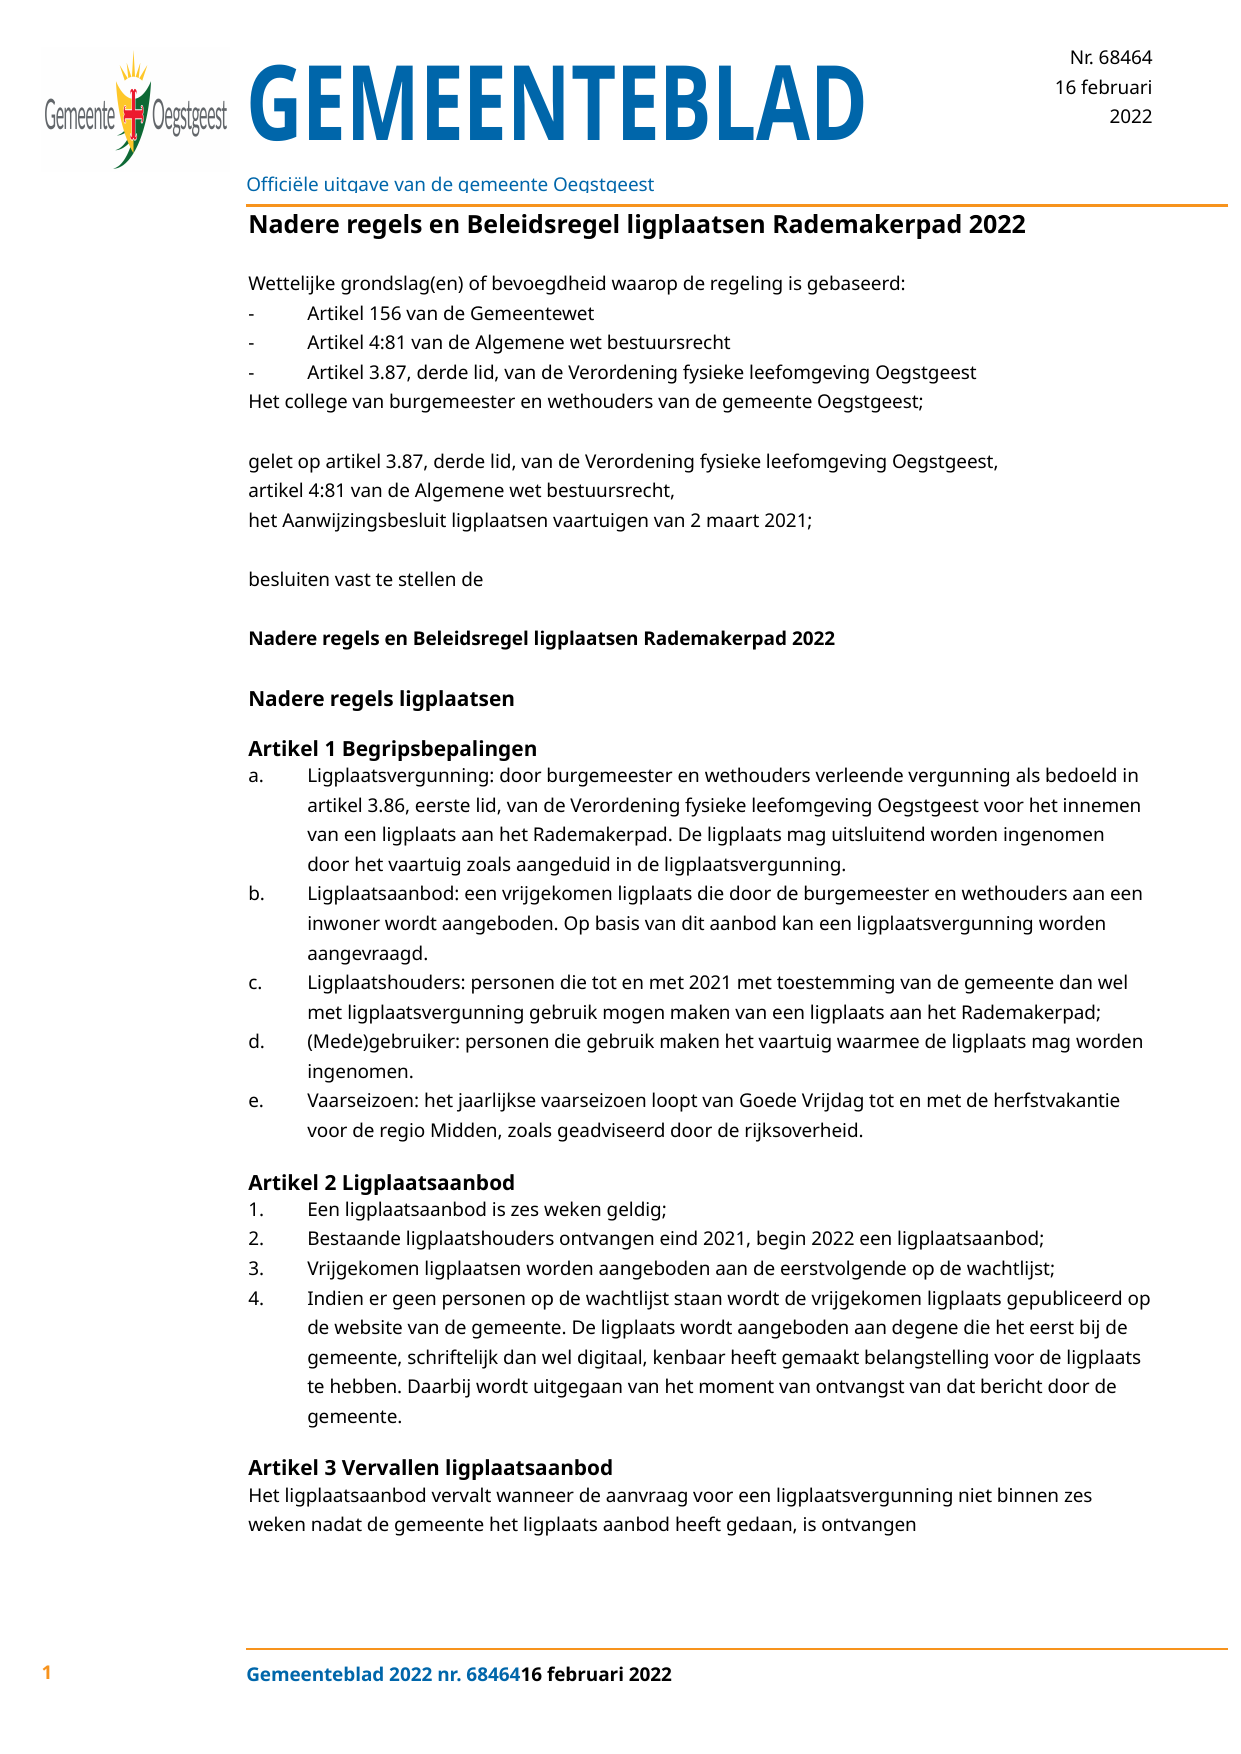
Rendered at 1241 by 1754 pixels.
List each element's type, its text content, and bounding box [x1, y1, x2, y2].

list Artikel 156 van de Gemeentewet [248, 300, 1152, 326]
list Vaarseizoen: het jaarlijkse vaarseizoen loopt van Goede Vrijdag tot en met de herfstvakantie voor de regio Midden, zoals geadviseerd door de rijksoverheid. [248, 1088, 1152, 1143]
text Artikel 3 Vervallen ligplaatsaanbod [248, 1453, 1152, 1482]
list Ligplaatsvergunning: door burgemeester en wethouders verleende vergunning als bedoeld in artikel 3.86, eerste lid, van de Verordening fysieke leefomgeving Oegstgeest voor het innemen van een ligplaats aan het Rademakerpad. De ligplaats mag uitsluitend worden ingenomen door het vaartuig zoals aangeduid in de ligplaatsvergunning. [248, 762, 1152, 877]
text besluiten vast te stellen de [248, 566, 1152, 592]
text gelet op artikel 3.87, derde lid, van de Verordening fysieke leefomgeving Oegstgeest, [248, 448, 1152, 473]
text Artikel 2 Ligplaatsaanbod [248, 1168, 1152, 1196]
list Ligplaatsaanbod: een vrijgekomen ligplaats die door de burgemeester en wethouders aan een inwoner wordt aangeboden. Op basis van dit aanbod kan een ligplaatsvergunning worden aangevraagd. [248, 881, 1152, 965]
text Nadere regels en Beleidsregel ligplaatsen Rademakerpad 2022 [248, 207, 1152, 241]
list Artikel 4:81 van de Algemene wet bestuursrecht [248, 329, 1152, 355]
text Het ligplaatsaanbod vervalt wanneer de aanvraag voor een ligplaatsvergunning niet binnen zes weken nadat de gemeente het ligplaats aanbod heeft gedaan, is ontvangen [248, 1482, 1152, 1537]
list Artikel 3.87, derde lid, van de Verordening fysieke leefomgeving Oegstgeest [248, 359, 1152, 385]
text het Aanwijzingsbesluit ligplaatsen vaartuigen van 2 maart 2021; [248, 507, 1152, 533]
text Nadere regels ligplaatsen [248, 684, 1152, 713]
list (Mede)gebruiker: personen die gebruik maken het vaartuig waarmee de ligplaats mag worden ingenomen. [248, 1028, 1152, 1084]
list Vrijgekomen ligplaatsen worden aangeboden aan de eerstvolgende op de wachtlijst; [248, 1255, 1152, 1281]
list Ligplaatshouders: personen die tot en met 2021 met toestemming van de gemeente dan wel met ligplaatsvergunning gebruik mogen maken van een ligplaats aan het Rademakerpad; [248, 969, 1152, 1024]
text Artikel 1 Begripsbepalingen [248, 734, 1152, 762]
list Indien er geen personen op de wachtlijst staan wordt de vrijgekomen ligplaats gepubliceerd op de website van de gemeente. De ligplaats wordt aangeboden aan degene die het eerst bij de gemeente, schriftelijk dan wel digitaal, kenbaar heeft gemaakt belangstelling voor de ligplaats te hebben. Daarbij wordt uitgegaan van het moment van ontvangst van dat bericht door de gemeente. [248, 1285, 1152, 1429]
picture [41, 47, 231, 172]
text Nadere regels en Beleidsregel ligplaatsen Rademakerpad 2022 [248, 625, 1152, 651]
text Het college van burgemeester en wethouders van de gemeente Oegstgeest; [248, 389, 1152, 414]
text artikel 4:81 van de Algemene wet bestuursrecht, [248, 477, 1152, 503]
list Een ligplaatsaanbod is zes weken geldig; [248, 1196, 1152, 1222]
list Bestaande ligplaatshouders ontvangen eind 2021, begin 2022 een ligplaatsaanbod; [248, 1226, 1152, 1251]
text Wettelijke grondslag(en) of bevoegdheid waarop de regeling is gebaseerd: [248, 270, 1152, 296]
